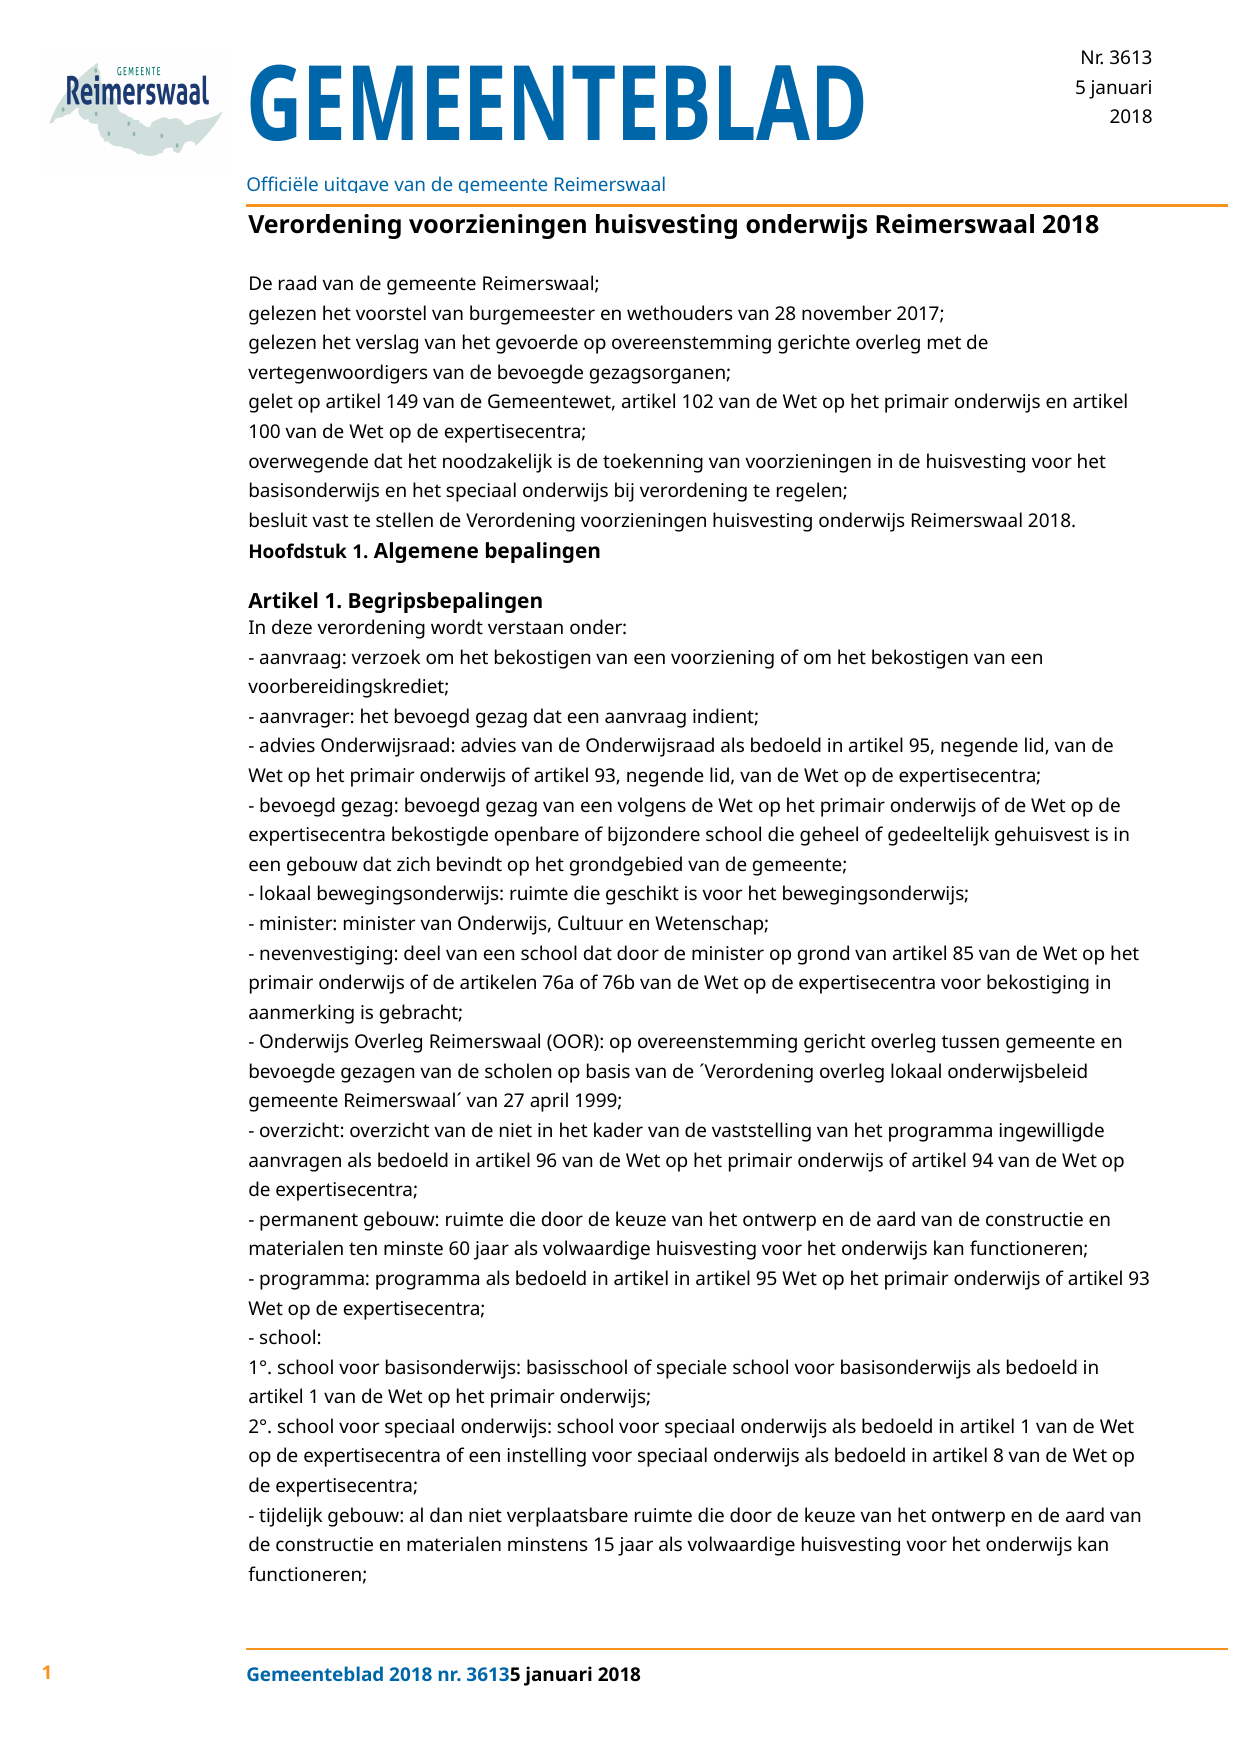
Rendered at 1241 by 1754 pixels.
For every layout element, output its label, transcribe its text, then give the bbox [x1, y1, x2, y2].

text - bevoegd gezag: bevoegd gezag van een volgens de Wet op het primair onderwijs of de Wet op de expertisecentra bekostigde openbare of bijzondere school die geheel of gedeeltelijk gehuisvest is in een gebouw dat zich bevindt op het grondgebied van de gemeente; [248, 792, 1152, 877]
text - Onderwijs Overleg Reimerswaal (OOR): op overeenstemming gericht overleg tussen gemeente en bevoegde gezagen van de scholen op basis van de ´Verordening overleg lokaal onderwijsbeleid gemeente Reimerswaal´ van 27 april 1999; [248, 1028, 1152, 1113]
text - programma: programma als bedoeld in artikel in artikel 95 Wet op het primair onderwijs of artikel 93 Wet op de expertisecentra; [248, 1265, 1152, 1320]
text - aanvrager: het bevoegd gezag dat een aanvraag indient; [248, 703, 1152, 729]
text gelezen het voorstel van burgemeester en wethouders van 28 november 2017; [248, 300, 1152, 326]
text Artikel 1. Begripsbepalingen [248, 586, 1152, 614]
text besluit vast te stellen de Verordening voorzieningen huisvesting onderwijs Reimerswaal 2018. [248, 507, 1152, 533]
picture [41, 47, 231, 172]
text - tijdelijk gebouw: al dan niet verplaatsbare ruimte die door de keuze van het ontwerp en de aard van de constructie en materialen minstens 15 jaar als volwaardige huisvesting voor het onderwijs kan functioneren; [248, 1502, 1152, 1587]
text - advies Onderwijsraad: advies van de Onderwijsraad als bedoeld in artikel 95, negende lid, van de Wet op het primair onderwijs of artikel 93, negende lid, van de Wet op de expertisecentra; [248, 733, 1152, 788]
text 1°. school voor basisonderwijs: basisschool of speciale school voor basisonderwijs als bedoeld in artikel 1 van de Wet op het primair onderwijs; [248, 1354, 1152, 1409]
text Hoofdstuk 1. Algemene bepalingen [248, 537, 1152, 565]
text - minister: minister van Onderwijs, Cultuur en Wetenschap; [248, 910, 1152, 936]
text - nevenvestiging: deel van een school dat door de minister op grond van artikel 85 van de Wet op het primair onderwijs of de artikelen 76a of 76b van de Wet op de expertisecentra voor bekostiging in aanmerking is gebracht; [248, 940, 1152, 1024]
text - lokaal bewegingsonderwijs: ruimte die geschikt is voor het bewegingsonderwijs; [248, 881, 1152, 906]
text overwegende dat het noodzakelijk is de toekenning van voorzieningen in de huisvesting voor het basisonderwijs en het speciaal onderwijs bij verordening te regelen; [248, 448, 1152, 503]
text - school: [248, 1324, 1152, 1350]
text In deze verordening wordt verstaan onder: [248, 614, 1152, 640]
text 2°. school voor speciaal onderwijs: school voor speciaal onderwijs als bedoeld in artikel 1 van de Wet op de expertisecentra of een instelling voor speciaal onderwijs als bedoeld in artikel 8 van de Wet op de expertisecentra; [248, 1413, 1152, 1498]
text - permanent gebouw: ruimte die door de keuze van het ontwerp en de aard van de constructie en materialen ten minste 60 jaar als volwaardige huisvesting voor het onderwijs kan functioneren; [248, 1206, 1152, 1261]
text gelezen het verslag van het gevoerde op overeenstemming gerichte overleg met de vertegenwoordigers van de bevoegde gezagsorganen; [248, 329, 1152, 385]
text Verordening voorzieningen huisvesting onderwijs Reimerswaal 2018 [248, 207, 1152, 241]
text gelet op artikel 149 van de Gemeentewet, artikel 102 van de Wet op het primair onderwijs en artikel 100 van de Wet op de expertisecentra; [248, 389, 1152, 444]
text - overzicht: overzicht van de niet in het kader van de vaststelling van het programma ingewilligde aanvragen als bedoeld in artikel 96 van de Wet op het primair onderwijs of artikel 94 van de Wet op de expertisecentra; [248, 1117, 1152, 1202]
text - aanvraag: verzoek om het bekostigen van een voorziening of om het bekostigen van een voorbereidingskrediet; [248, 644, 1152, 699]
text De raad van de gemeente Reimerswaal; [248, 270, 1152, 296]
